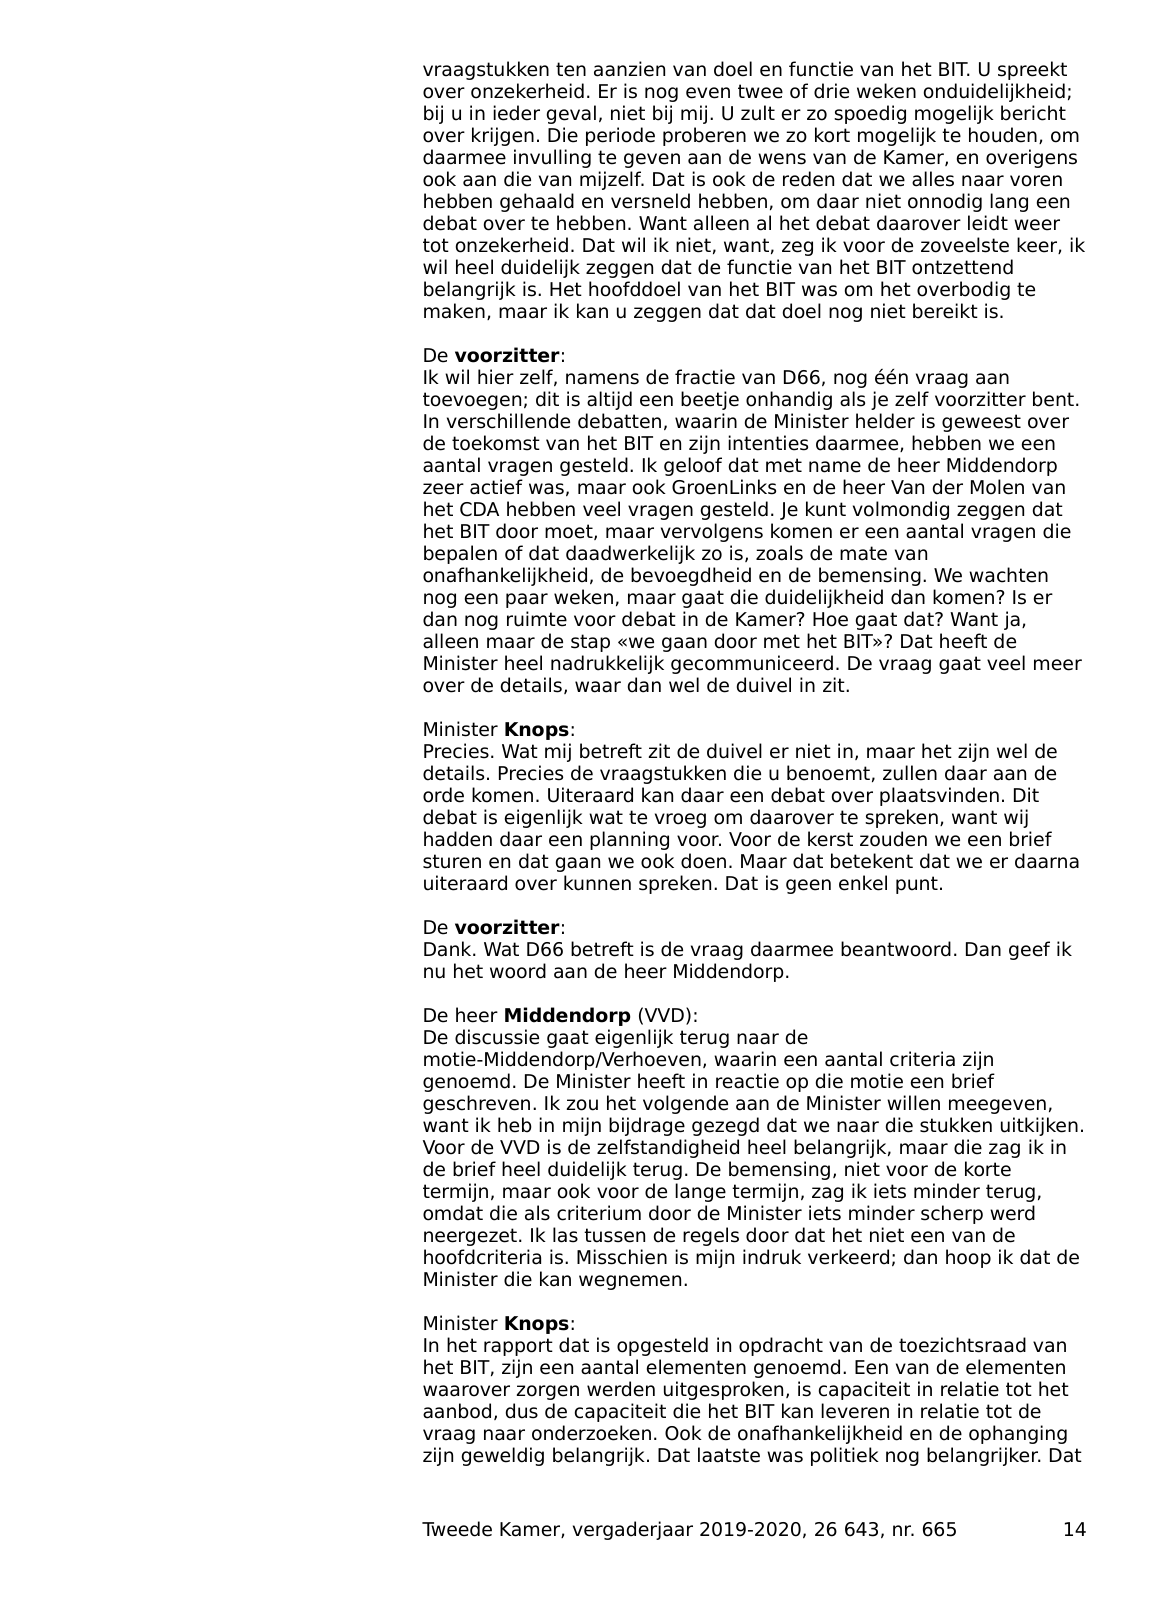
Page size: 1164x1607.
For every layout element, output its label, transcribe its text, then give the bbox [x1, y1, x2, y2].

text Dank. Wat D66 betreft is de vraag daarmee beantwoord. Dan geef ik nu het woord aan de heer Middendorp. [422, 939, 1087, 983]
text De voorzitter: [422, 345, 1087, 367]
text Minister Knops: [422, 719, 1087, 741]
text De voorzitter: [422, 917, 1087, 939]
text De discussie gaat eigenlijk terug naar de motie-Middendorp/Verhoeven, waarin een aantal criteria zijn genoemd. De Minister heeft in reactie op die motie een brief geschreven. Ik zou het volgende aan de Minister willen meegeven, want ik heb in mijn bijdrage gezegd dat we naar die stukken uitkijken. Voor de VVD is de zelfstandigheid heel belangrijk, maar die zag ik in de brief heel duidelijk terug. De bemensing, niet voor de korte termijn, maar ook voor de lange termijn, zag ik iets minder terug, omdat die als criterium door de Minister iets minder scherp werd neergezet. Ik las tussen de regels door dat het niet een van de hoofdcriteria is. Misschien is mijn indruk verkeerd; dan hoop ik dat de Minister die kan wegnemen. [422, 1027, 1087, 1291]
text Precies. Wat mij betreft zit de duivel er niet in, maar het zijn wel de details. Precies de vraagstukken die u benoemt, zullen daar aan de orde komen. Uiteraard kan daar een debat over plaatsvinden. Dit debat is eigenlijk wat te vroeg om daarover te spreken, want wij hadden daar een planning voor. Voor de kerst zouden we een brief sturen en dat gaan we ook doen. Maar dat betekent dat we er daarna uiteraard over kunnen spreken. Dat is geen enkel punt. [422, 741, 1087, 895]
text In het rapport dat is opgesteld in opdracht van de toezichtsraad van het BIT, zijn een aantal elementen genoemd. Een van de elementen waarover zorgen werden uitgesproken, is capaciteit in relatie tot het aanbod, dus de capaciteit die het BIT kan leveren in relatie tot de vraag naar onderzoeken. Ook de onafhankelijkheid en de ophanging zijn geweldig belangrijk. Dat laatste was politiek nog belangrijker. Dat [422, 1335, 1087, 1467]
text Ik wil hier zelf, namens de fractie van D66, nog één vraag aan toevoegen; dit is altijd een beetje onhandig als je zelf voorzitter bent. In verschillende debatten, waarin de Minister helder is geweest over de toekomst van het BIT en zijn intenties daarmee, hebben we een aantal vragen gesteld. Ik geloof dat met name de heer Middendorp zeer actief was, maar ook GroenLinks en de heer Van der Molen van het CDA hebben veel vragen gesteld. Je kunt volmondig zeggen dat het BIT door moet, maar vervolgens komen er een aantal vragen die bepalen of dat daadwerkelijk zo is, zoals de mate van onafhankelijkheid, de bevoegdheid en de bemensing. We wachten nog een paar weken, maar gaat die duidelijkheid dan komen? Is er dan nog ruimte voor debat in de Kamer? Hoe gaat dat? Want ja, alleen maar de stap «we gaan door met het BIT»? Dat heeft de Minister heel nadrukkelijk gecommuniceerd. De vraag gaat veel meer over de details, waar dan wel de duivel in zit. [422, 367, 1087, 697]
text De heer Middendorp (VVD): [422, 1005, 1087, 1027]
text vraagstukken ten aanzien van doel en functie van het BIT. U spreekt over onzekerheid. Er is nog even twee of drie weken onduidelijkheid; bij u in ieder geval, niet bij mij. U zult er zo spoedig mogelijk bericht over krijgen. Die periode proberen we zo kort mogelijk te houden, om daarmee invulling te geven aan de wens van de Kamer, en overigens ook aan die van mijzelf. Dat is ook de reden dat we alles naar voren hebben gehaald en versneld hebben, om daar niet onnodig lang een debat over te hebben. Want alleen al het debat daarover leidt weer tot onzekerheid. Dat wil ik niet, want, zeg ik voor de zoveelste keer, ik wil heel duidelijk zeggen dat de functie van het BIT ontzettend belangrijk is. Het hoofddoel van het BIT was om het overbodig te maken, maar ik kan u zeggen dat dat doel nog niet bereikt is. [422, 59, 1087, 323]
text Minister Knops: [422, 1313, 1087, 1335]
